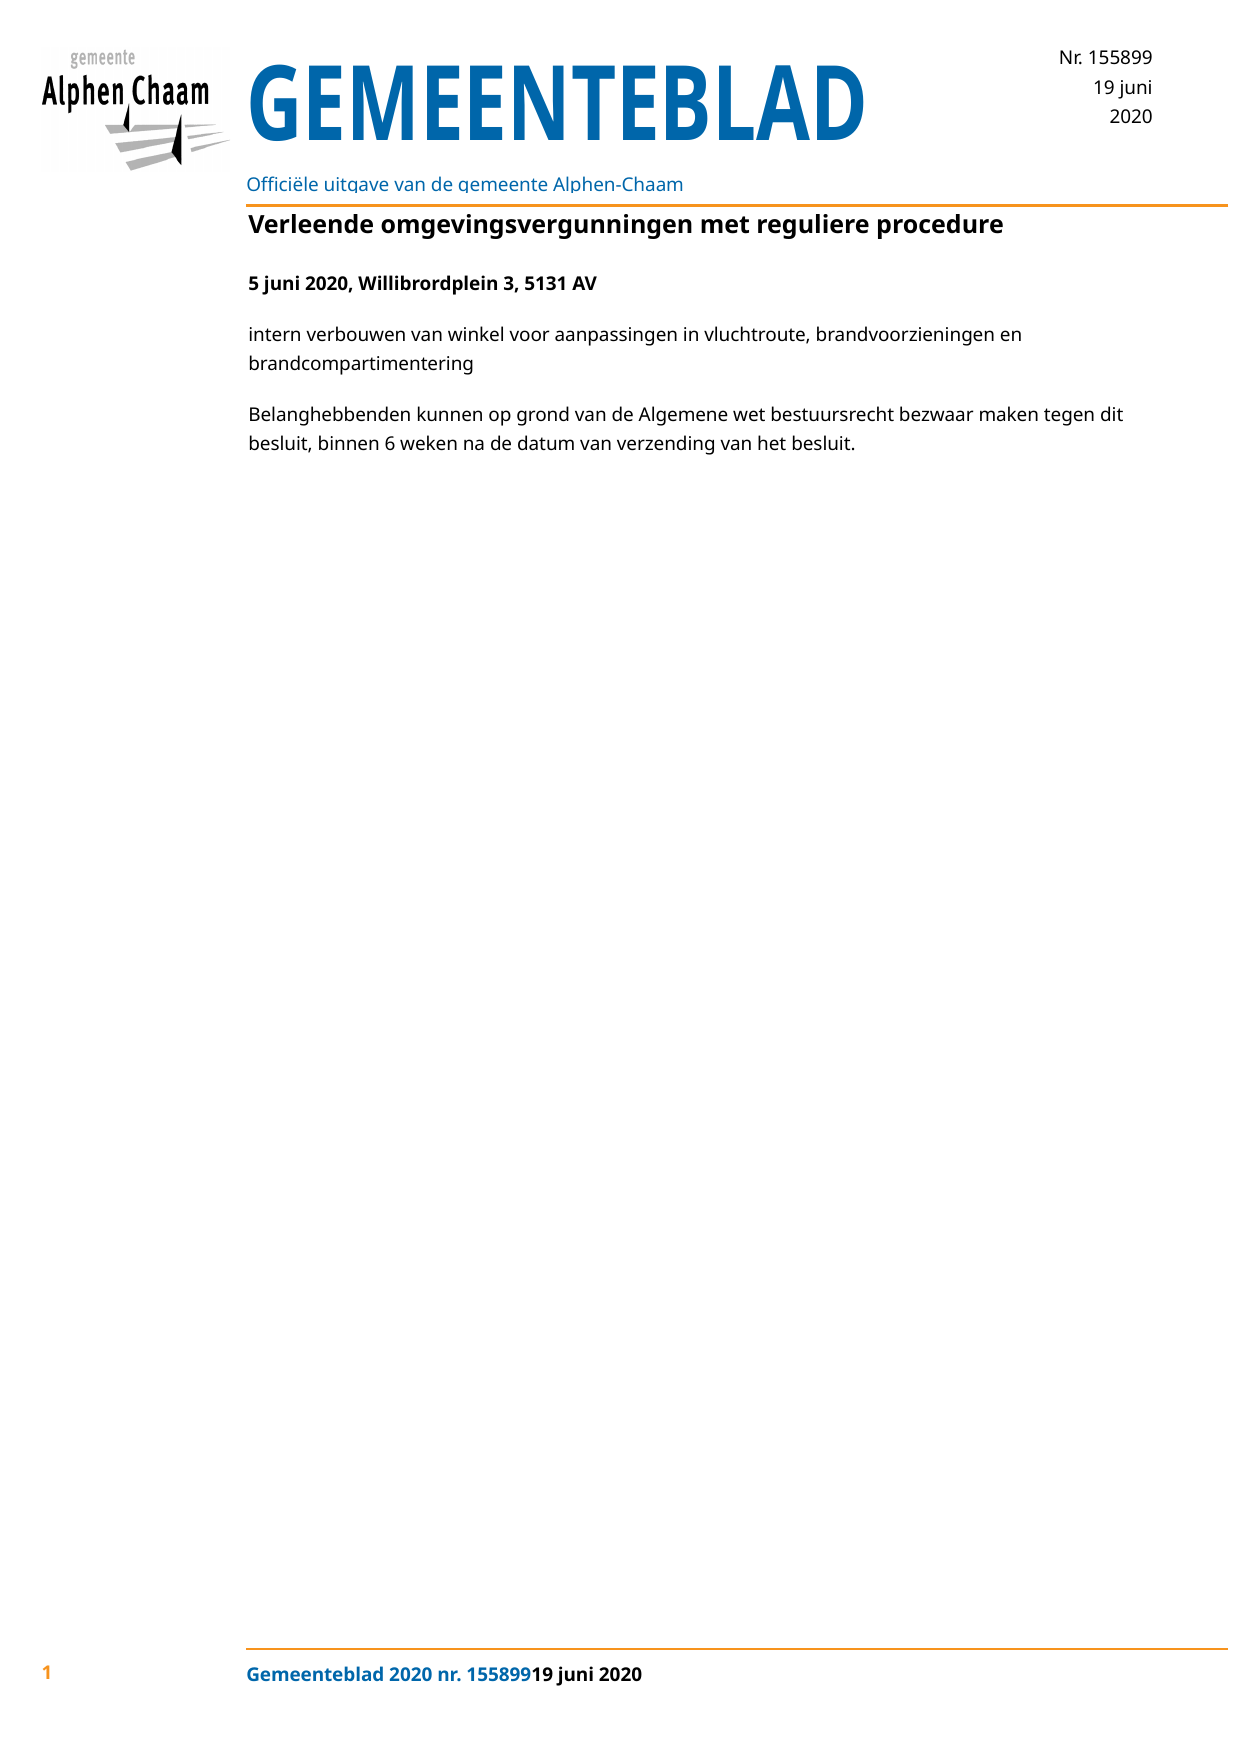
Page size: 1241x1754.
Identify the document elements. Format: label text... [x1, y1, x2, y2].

text Belanghebbenden kunnen op grond van de Algemene wet bestuursrecht bezwaar maken tegen dit besluit, binnen 6 weken na de datum van verzending van het besluit. [248, 401, 1152, 456]
text 5 juni 2020, Willibrordplein 3, 5131 AV [248, 270, 1152, 296]
picture [41, 47, 231, 172]
text Verleende omgevingsvergunningen met reguliere procedure [248, 207, 1152, 241]
text intern verbouwen van winkel voor aanpassingen in vluchtroute, brandvoorzieningen en brandcompartimentering [248, 321, 1152, 376]
